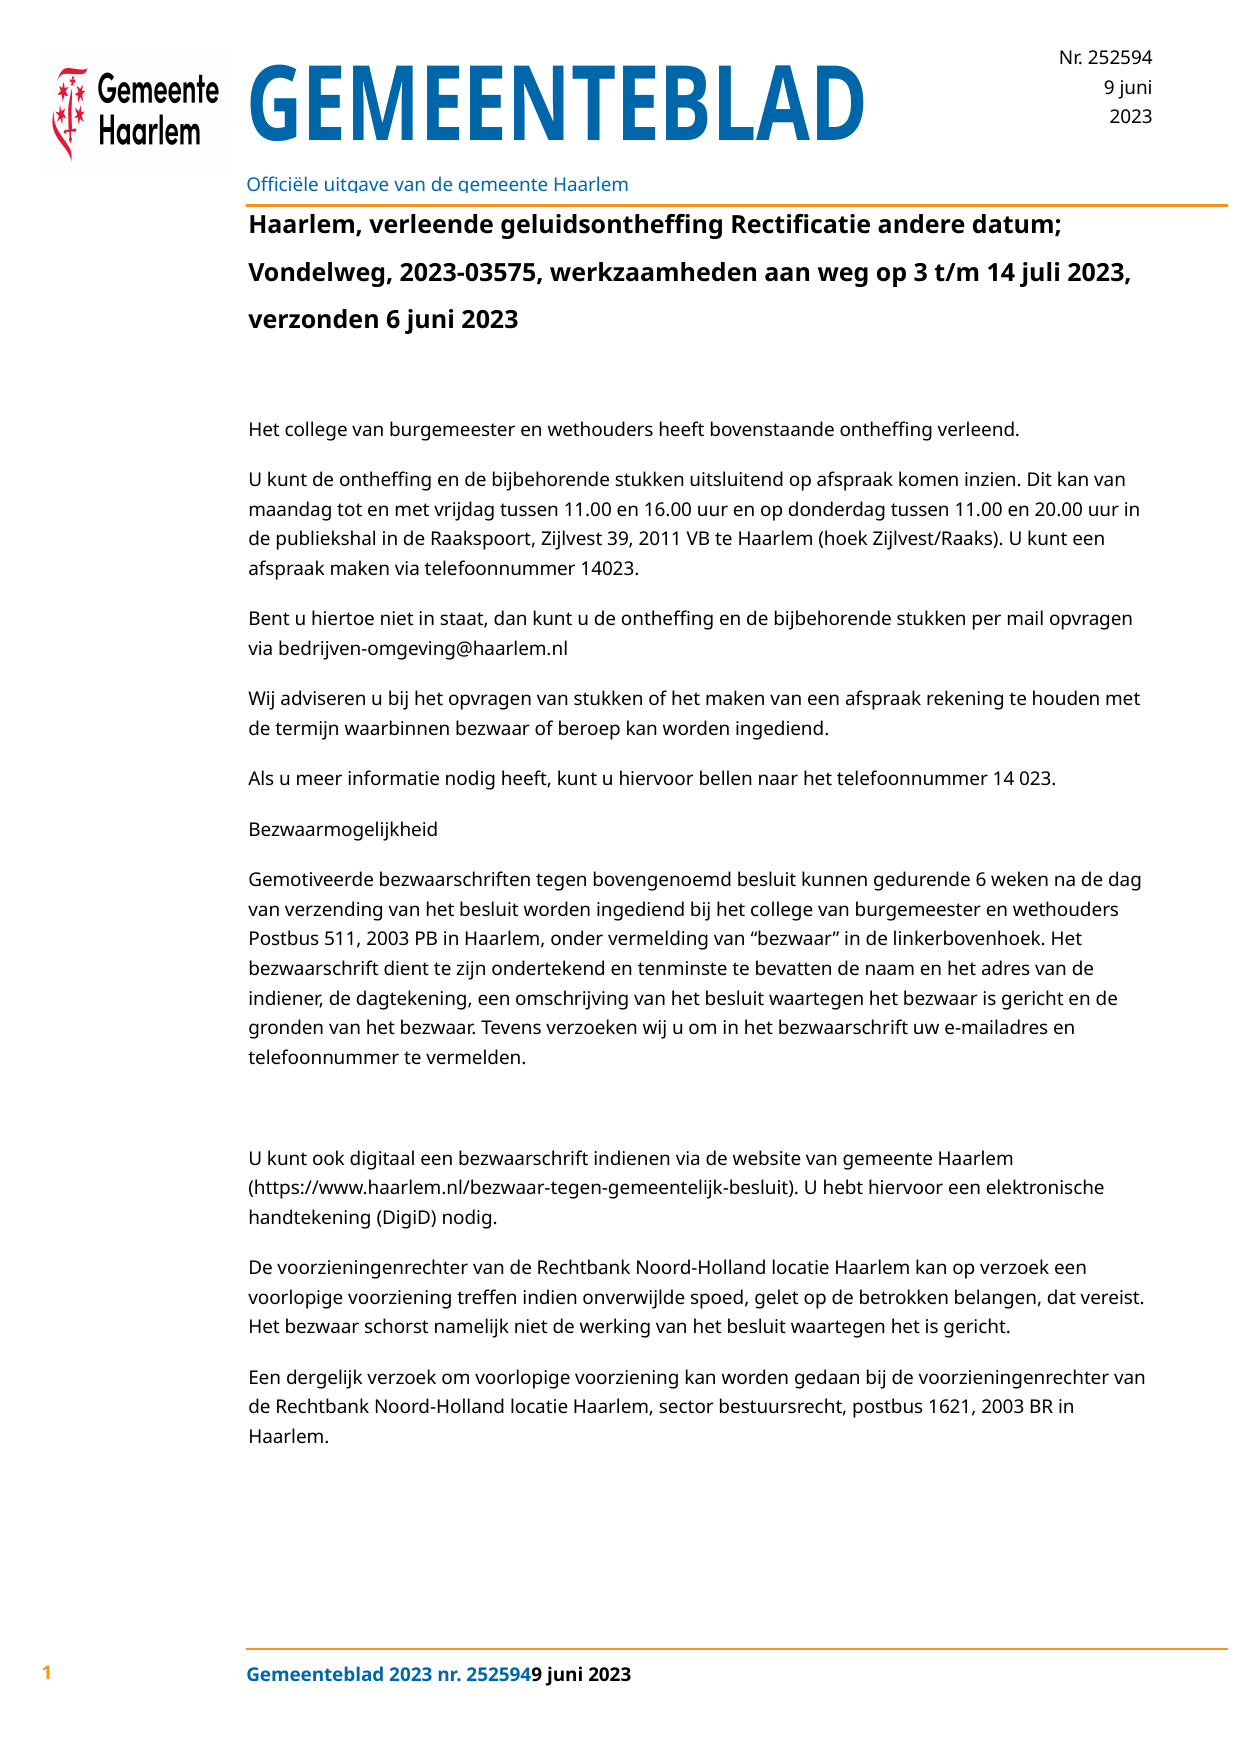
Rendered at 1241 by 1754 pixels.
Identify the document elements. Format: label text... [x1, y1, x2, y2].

text Als u meer informatie nodig heeft, kunt u hiervoor bellen naar het telefoonnummer 14 023. [248, 766, 1152, 791]
text U kunt de ontheffing en de bijbehorende stukken uitsluitend op afspraak komen inzien. Dit kan van maandag tot en met vrijdag tussen 11.00 en 16.00 uur en op donderdag tussen 11.00 en 20.00 uur in de publiekshal in de Raakspoort, Zijlvest 39, 2011 VB te Haarlem (hoek Zijlvest/Raaks). U kunt een afspraak maken via telefoonnummer 14023. [248, 466, 1152, 581]
text Een dergelijk verzoek om voorlopige voorziening kan worden gedaan bij de voorzieningenrechter van de Rechtbank Noord-Holland locatie Haarlem, sector bestuursrecht, postbus 1621, 2003 BR in Haarlem. [248, 1364, 1152, 1449]
text Bezwaarmogelijkheid [248, 816, 1152, 842]
text Gemotiveerde bezwaarschriften tegen bovengenoemd besluit kunnen gedurende 6 weken na de dag van verzending van het besluit worden ingediend bij het college van burgemeester en wethouders Postbus 511, 2003 PB in Haarlem, onder vermelding van “bezwaar” in de linkerbovenhoek. Het bezwaarschrift dient te zijn ondertekend en tenminste te bevatten de naam en het adres van de indiener, de dagtekening, een omschrijving van het besluit waartegen het bezwaar is gericht en de gronden van het bezwaar. Tevens verzoeken wij u om in het bezwaarschrift uw e-mailadres en telefoonnummer te vermelden. [248, 866, 1152, 1069]
text De voorzieningenrechter van de Rechtbank Noord-Holland locatie Haarlem kan op verzoek een voorlopige voorziening treffen indien onverwijlde spoed, gelet op de betrokken belangen, dat vereist. Het bezwaar schorst namelijk niet de werking van het besluit waartegen het is gericht. [248, 1254, 1152, 1339]
text Het college van burgemeester en wethouders heeft bovenstaande ontheffing verleend. [248, 416, 1152, 442]
text Wij adviseren u bij het opvragen van stukken of het maken van een afspraak rekening te houden met de termijn waarbinnen bezwaar of beroep kan worden ingediend. [248, 686, 1152, 741]
picture [41, 47, 231, 172]
text U kunt ook digitaal een bezwaarschrift indienen via de website van gemeente Haarlem (https://www.haarlem.nl/bezwaar-tegen-gemeentelijk-besluit). U hebt hiervoor een elektronische handtekening (DigiD) nodig. [248, 1145, 1152, 1229]
text Haarlem, verleende geluidsontheffing Rectificatie andere datum; Vondelweg, 2023-03575, werkzaamheden aan weg op 3 t/m 14 juli 2023, verzonden 6 juni 2023 [248, 207, 1152, 336]
text Bent u hiertoe niet in staat, dan kunt u de ontheffing en de bijbehorende stukken per mail opvragen via bedrijven-omgeving@haarlem.nl [248, 606, 1152, 661]
